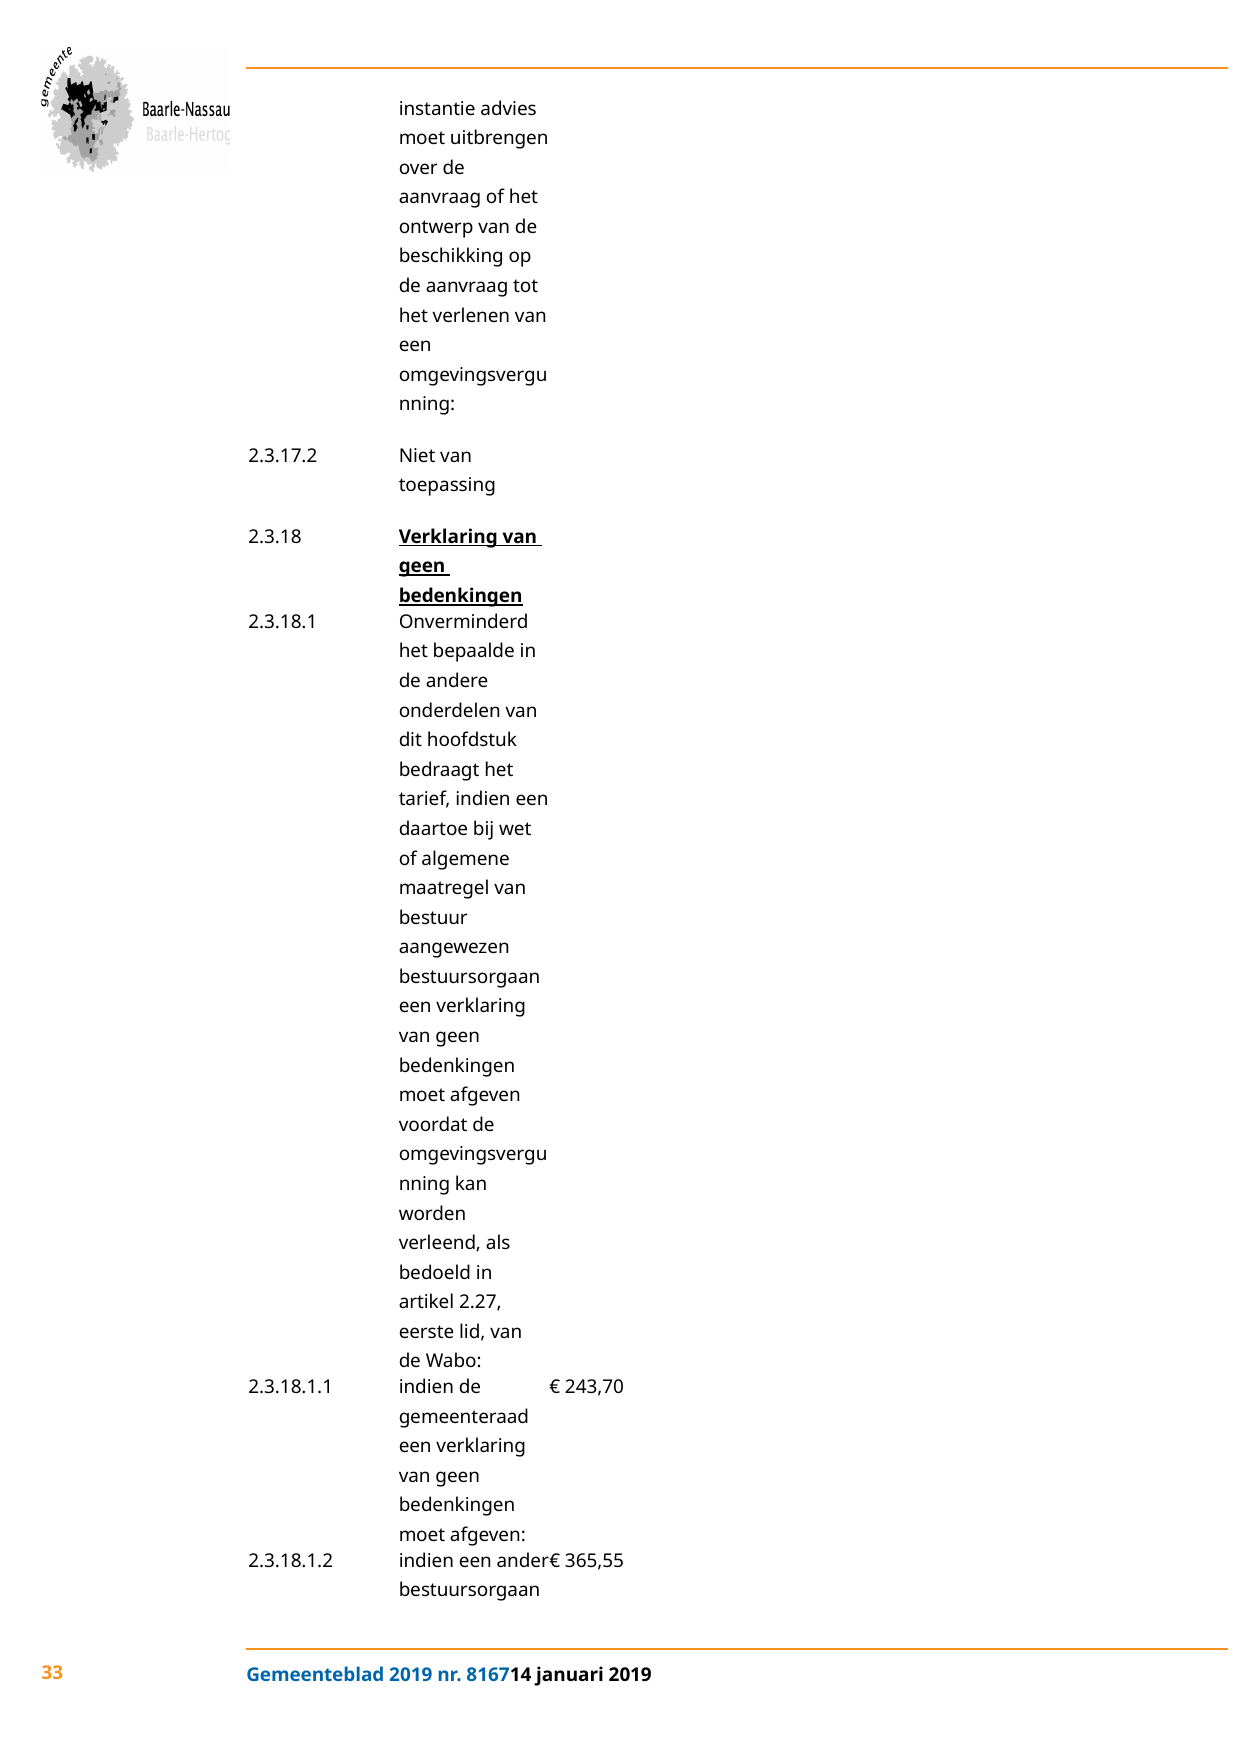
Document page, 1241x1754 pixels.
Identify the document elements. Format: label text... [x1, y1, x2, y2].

table_cell instantie advies moet uitbrengen over de aanvraag of het ontwerp van de beschikking op de aanvraag tot het verlenen van een omgevingsvergunning: [399, 95, 549, 416]
table_cell Onverminderd het bepaalde in de andere onderdelen van dit hoofdstuk bedraagt het tarief, indien een daartoe bij wet of algemene maatregel van bestuur aangewezen bestuursorgaan een verklaring van geen bedenkingen moet afgeven voordat de omgevingsvergunning kan worden verleend, als bedoeld in artikel 2.27, eerste lid, van de Wabo: [399, 608, 549, 1373]
table_cell [549, 95, 700, 416]
table_cell Verklaring van geen bedenkingen [399, 523, 549, 608]
table_cell 2.3.18.1 [248, 608, 398, 1373]
table_cell 2.3.18.1.2 [248, 1547, 398, 1602]
table_cell [549, 498, 700, 523]
table_cell [549, 442, 700, 497]
picture [41, 47, 231, 172]
table_cell [248, 498, 398, 523]
table_cell [549, 416, 700, 442]
table_cell 2.3.17.2 [248, 442, 398, 497]
table_cell 2.3.18 [248, 523, 398, 608]
table_cell [248, 95, 398, 416]
table_cell indien een ander bestuursorgaan [399, 1547, 549, 1602]
table_cell [399, 416, 549, 442]
table_cell [549, 523, 700, 608]
table_cell € 243,70 [549, 1373, 700, 1547]
table_cell [248, 416, 398, 442]
table_cell € 365,55 [549, 1547, 700, 1602]
table_cell indien de gemeenteraad een verklaring van geen bedenkingen moet afgeven: [399, 1373, 549, 1547]
table_cell [549, 608, 700, 1373]
table_cell [399, 498, 549, 523]
table_cell 2.3.18.1.1 [248, 1373, 398, 1547]
table_cell Niet van toepassing [399, 442, 549, 497]
